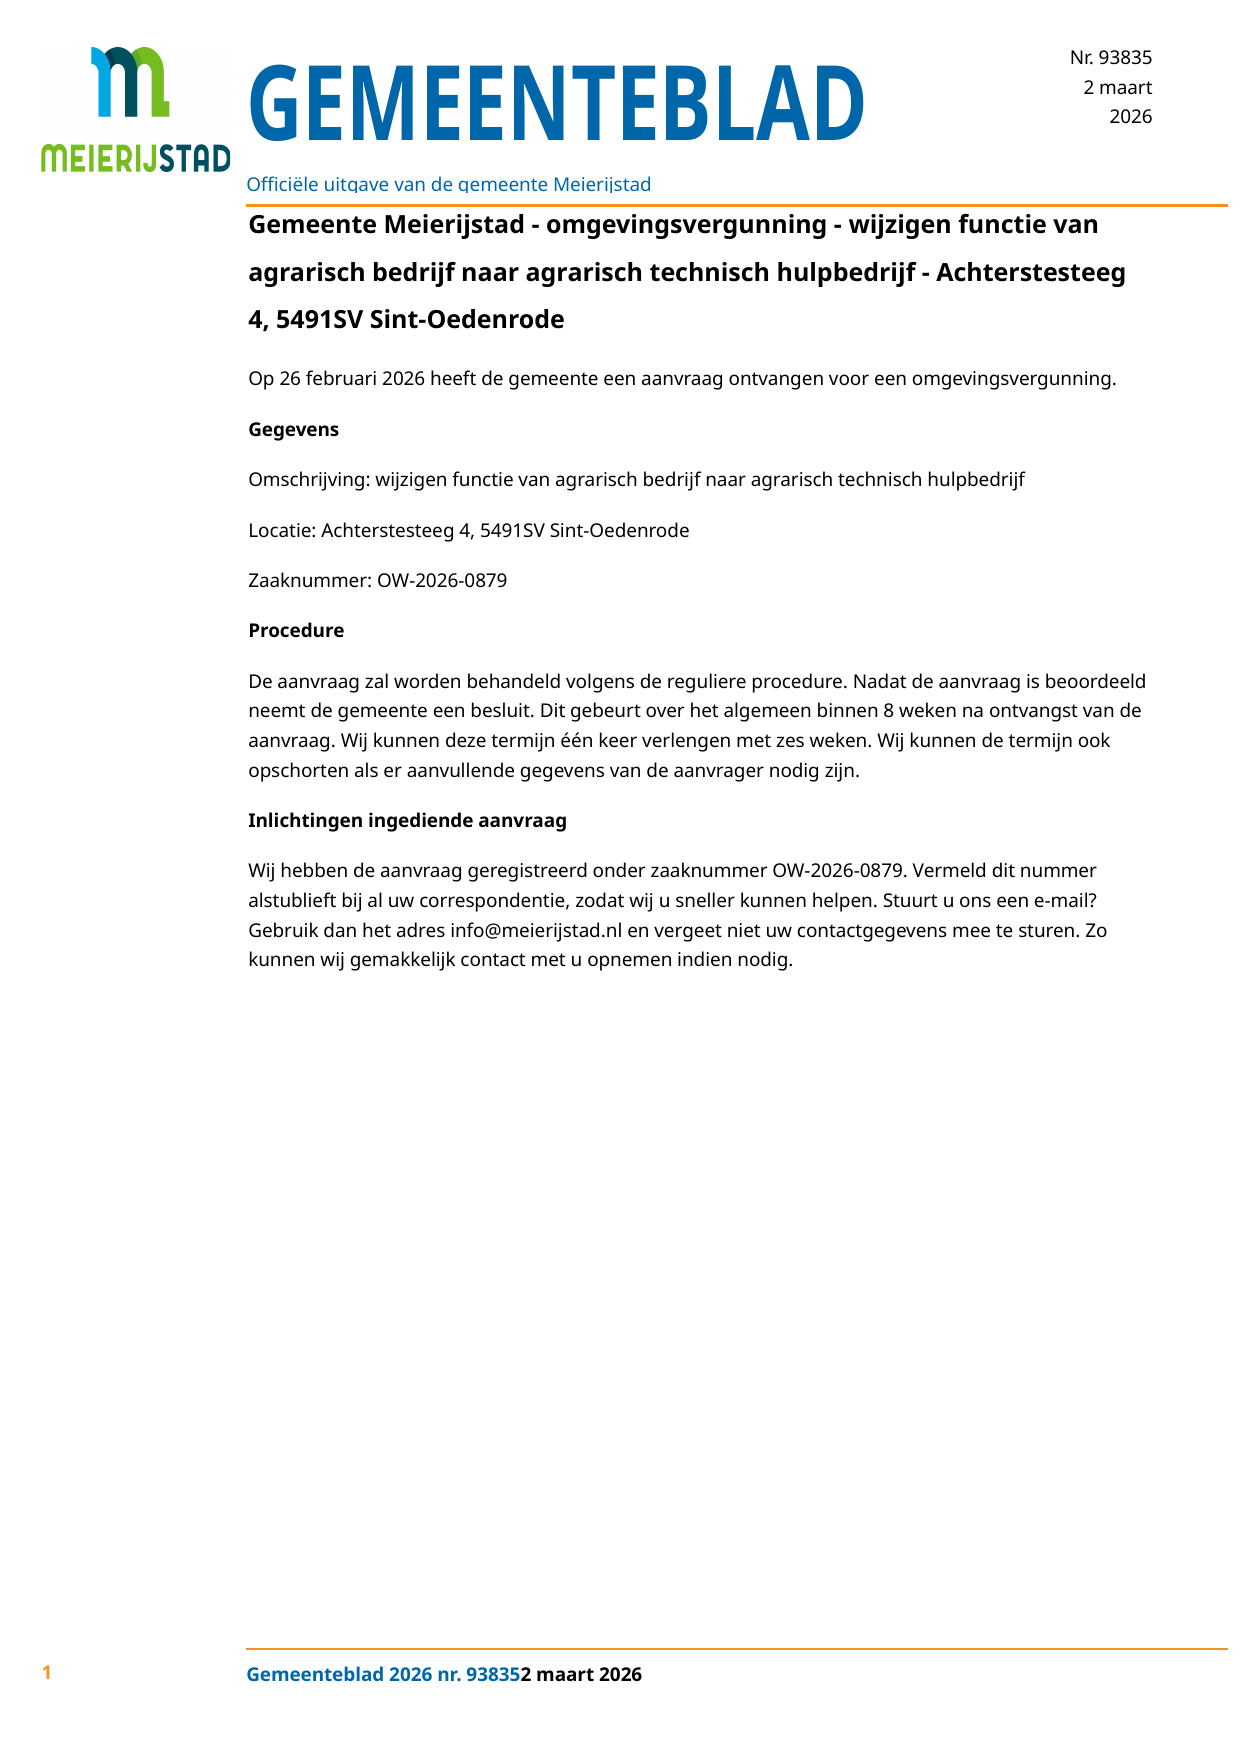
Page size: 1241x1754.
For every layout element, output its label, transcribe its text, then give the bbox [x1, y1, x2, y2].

text Locatie: Achterstesteeg 4, 5491SV Sint-Oedenrode [248, 517, 1152, 542]
picture [41, 47, 231, 172]
text Gegevens [248, 416, 1152, 442]
text Wij hebben de aanvraag geregistreerd onder zaaknummer OW-2026-0879. Vermeld dit nummer alstublieft bij al uw correspondentie, zodat wij u sneller kunnen helpen. Stuurt u ons een e-mail? Gebruik dan het adres info@meierijstad.nl en vergeet niet uw contactgegevens mee te sturen. Zo kunnen wij gemakkelijk contact met u opnemen indien nodig. [248, 858, 1152, 972]
text Op 26 februari 2026 heeft de gemeente een aanvraag ontvangen voor een omgevingsvergunning. [248, 366, 1152, 391]
text Zaaknummer: OW-2026-0879 [248, 567, 1152, 593]
text De aanvraag zal worden behandeld volgens de reguliere procedure. Nadat de aanvraag is beoordeeld neemt de gemeente een besluit. Dit gebeurt over het algemeen binnen 8 weken na ontvangst van de aanvraag. Wij kunnen deze termijn één keer verlengen met zes weken. Wij kunnen de termijn ook opschorten als er aanvullende gegevens van de aanvrager nodig zijn. [248, 668, 1152, 782]
text Gemeente Meierijstad - omgevingsvergunning - wijzigen functie van agrarisch bedrijf naar agrarisch technisch hulpbedrijf - Achterstesteeg 4, 5491SV Sint-Oedenrode [248, 207, 1152, 336]
text Procedure [248, 618, 1152, 643]
text Omschrijving: wijzigen functie van agrarisch bedrijf naar agrarisch technisch hulpbedrijf [248, 466, 1152, 492]
text Inlichtingen ingediende aanvraag [248, 807, 1152, 833]
